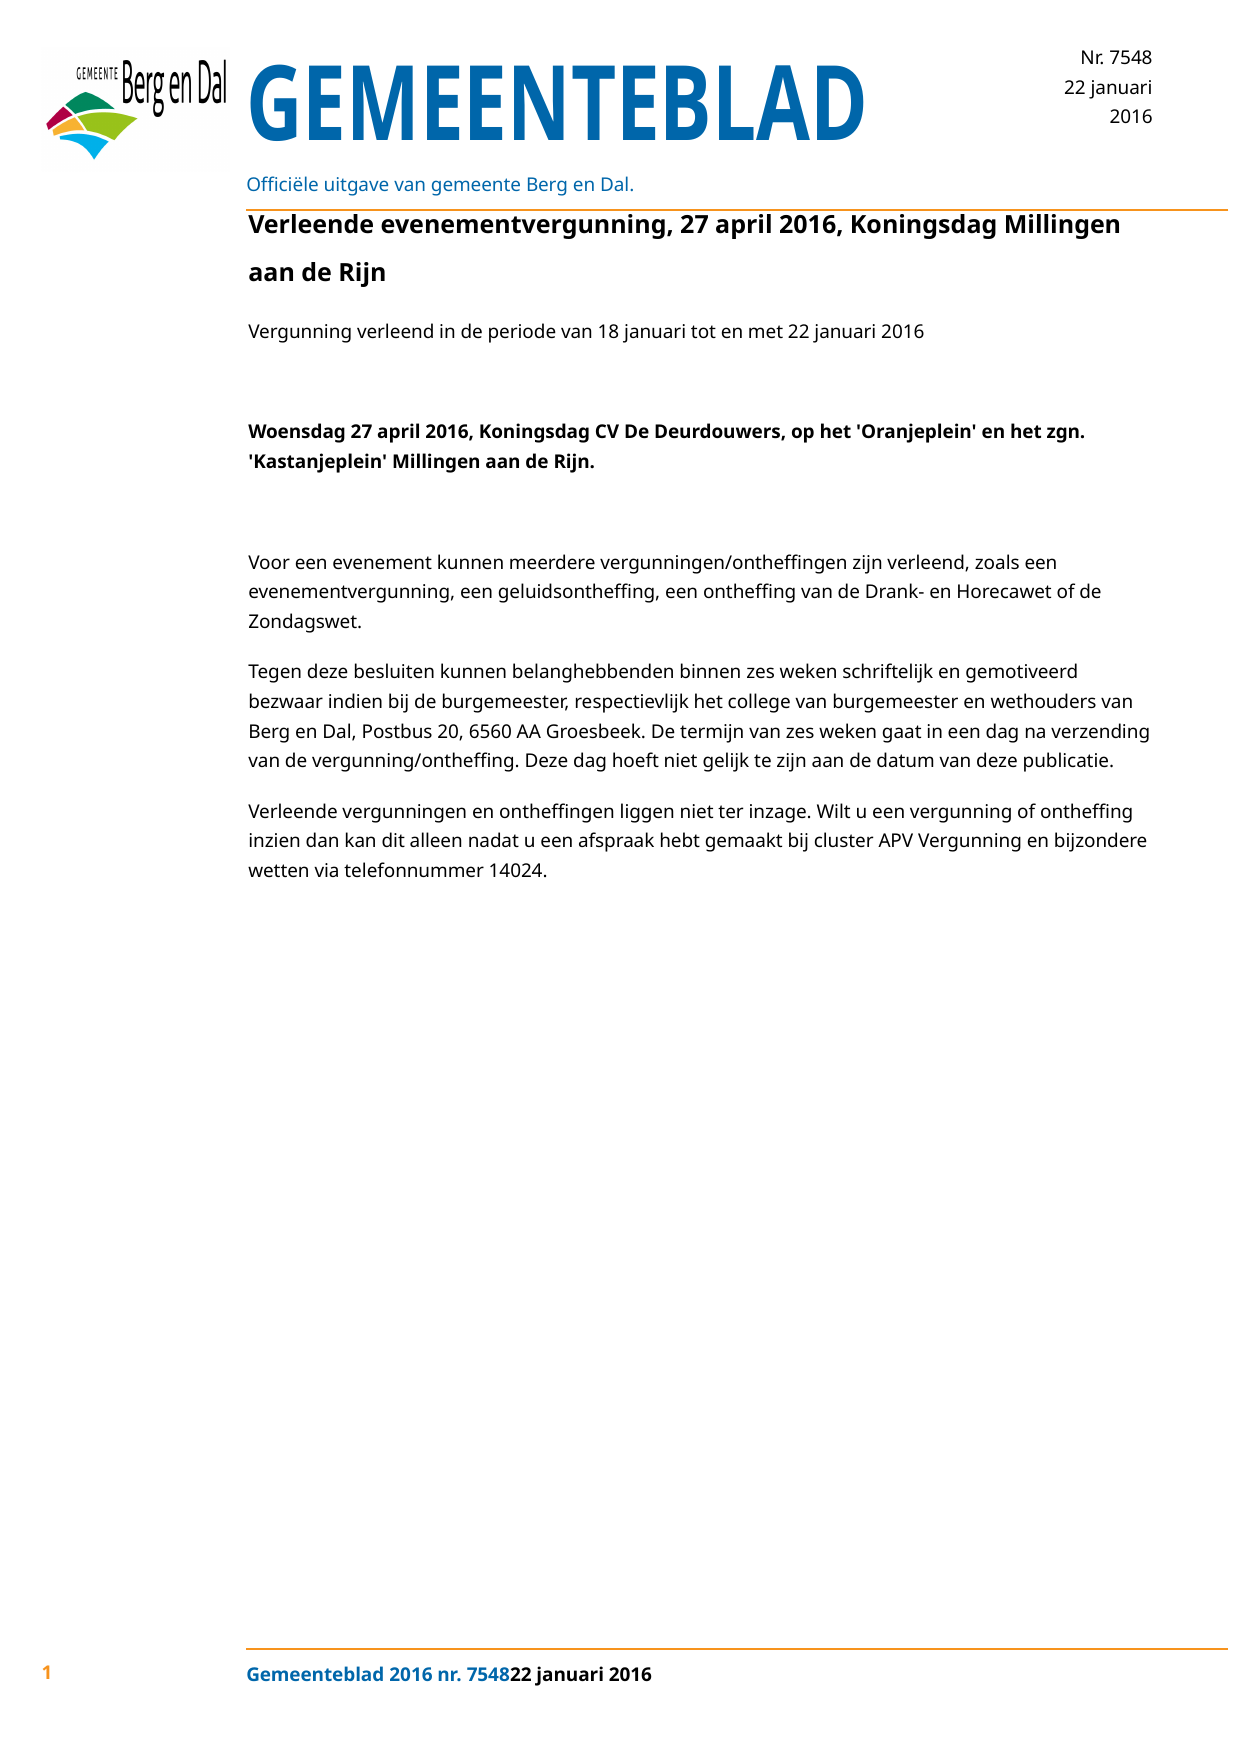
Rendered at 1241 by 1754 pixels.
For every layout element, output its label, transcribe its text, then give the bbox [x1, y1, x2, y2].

text Verleende vergunningen en ontheffingen liggen niet ter inzage. Wilt u een vergunning of ontheffing inzien dan kan dit alleen nadat u een afspraak hebt gemaakt bij cluster APV Vergunning en bijzondere wetten via telefonnummer 14024. [248, 798, 1152, 883]
text Voor een evenement kunnen meerdere vergunningen/ontheffingen zijn verleend, zoals een evenementvergunning, een geluidsontheffing, een ontheffing van de Drank- en Horecawet of de Zondagswet. [248, 549, 1152, 634]
text Vergunning verleend in de periode van 18 januari tot en met 22 januari 2016 [248, 318, 1152, 344]
text Woensdag 27 april 2016, Koningsdag CV De Deurdouwers, op het 'Oranjeplein' en het zgn. 'Kastanjeplein' Millingen aan de Rijn. [248, 419, 1152, 474]
text Verleende evenementvergunning, 27 april 2016, Koningsdag Millingen aan de Rijn [248, 211, 1152, 288]
picture [41, 47, 231, 172]
text Tegen deze besluiten kunnen belanghebbenden binnen zes weken schriftelijk en gemotiveerd bezwaar indien bij de burgemeester, respectievlijk het college van burgemeester en wethouders van Berg en Dal, Postbus 20, 6560 AA Groesbeek. De termijn van zes weken gaat in een dag na verzending van de vergunning/ontheffing. Deze dag hoeft niet gelijk te zijn aan de datum van deze publicatie. [248, 659, 1152, 773]
